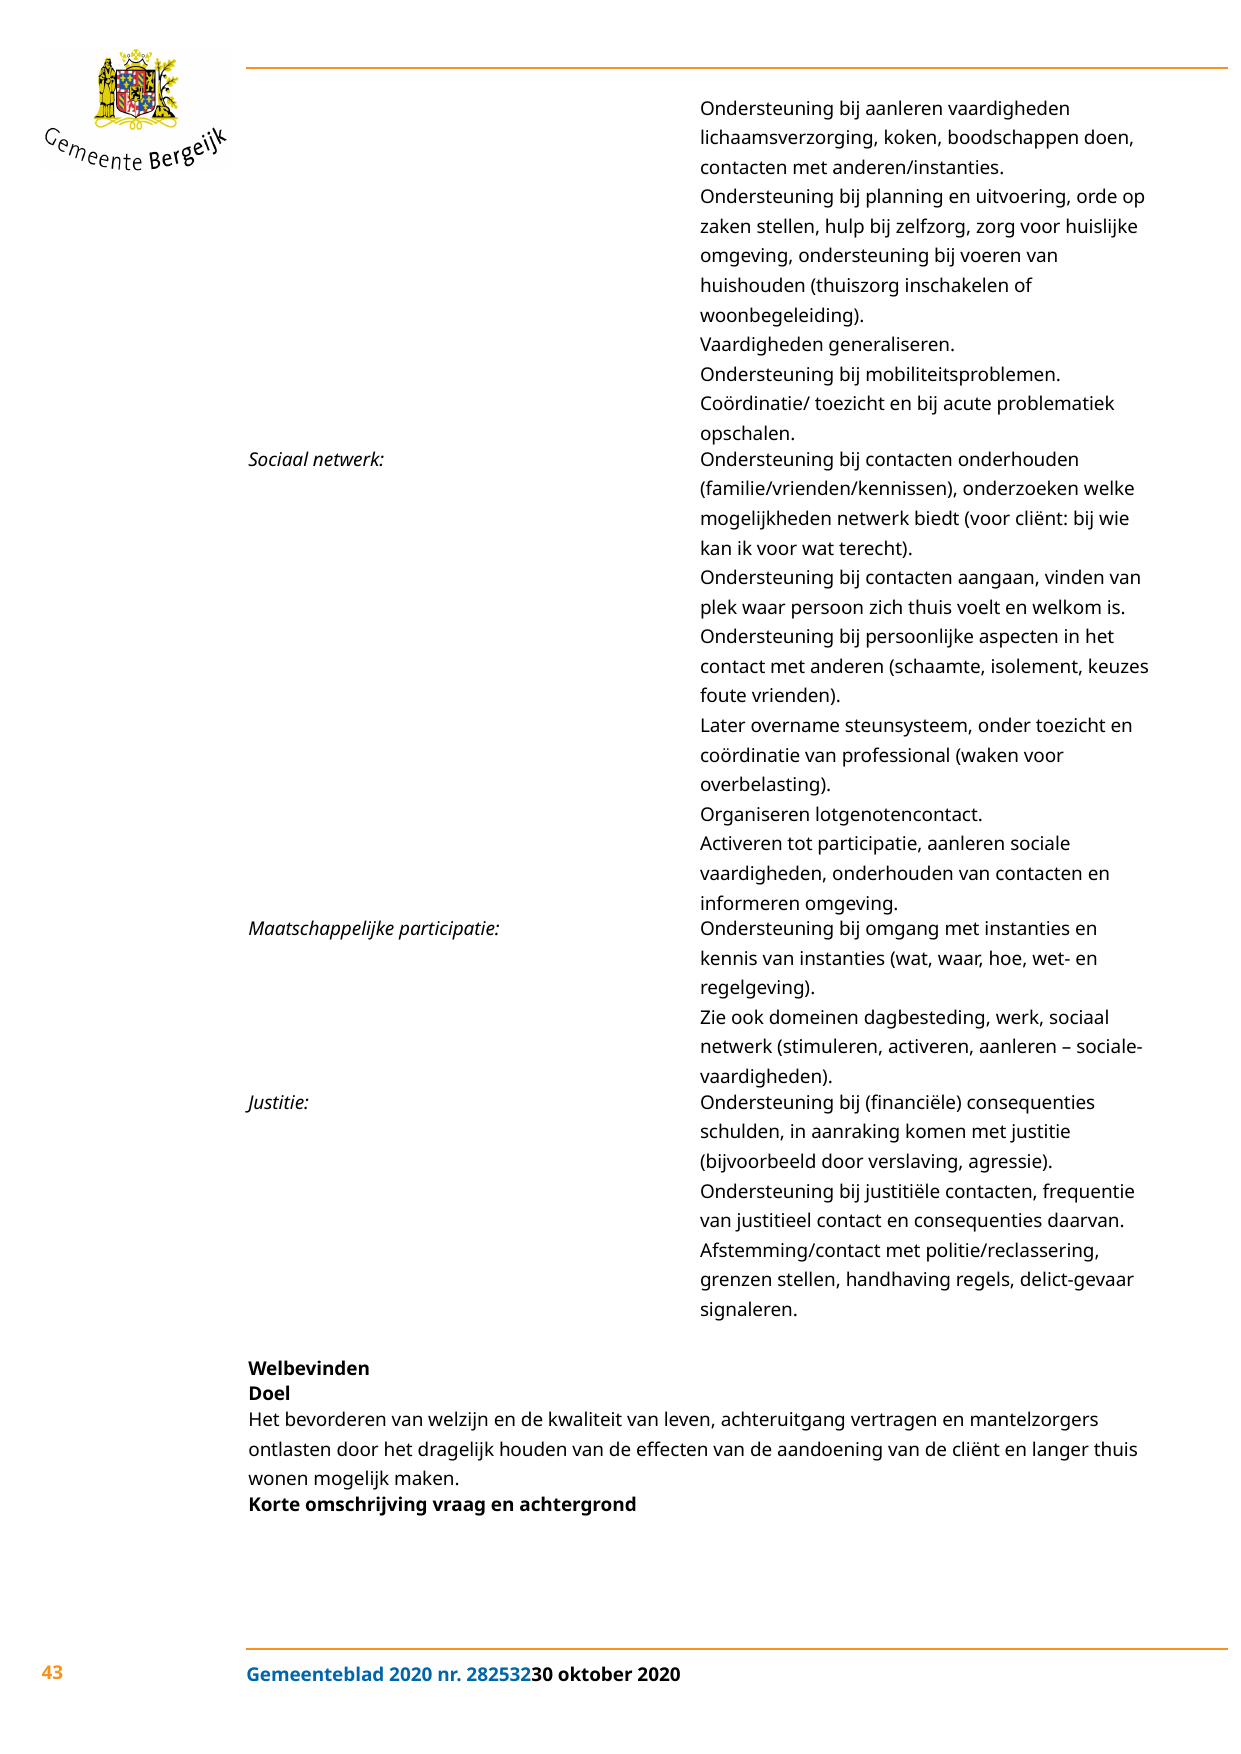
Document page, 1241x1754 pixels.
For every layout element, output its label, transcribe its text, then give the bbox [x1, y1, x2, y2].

table_cell Ondersteuning bij contacten onderhouden (familie/vrienden/kennissen), onderzoeken welke mogelijkheden netwerk biedt (voor cliënt: bij wie kan ik voor wat terecht). Ondersteuning bij contacten aangaan, vinden van plek waar persoon zich thuis voelt en welkom is. Ondersteuning bij persoonlijke aspecten in het contact met anderen (schaamte, isolement, keuzes foute vrienden). Later overname steunsysteem, onder toezicht en coördinatie van professional (waken voor overbelasting). Organiseren lotgenotencontact. Activeren tot participatie, aanleren sociale vaardigheden, onderhouden van contacten en informeren omgeving. [700, 446, 1152, 915]
picture [41, 47, 231, 172]
table_header Welbevinden [248, 1355, 1152, 1381]
table_cell Justitie: [248, 1089, 700, 1322]
table_cell Ondersteuning bij (financiële) consequenties schulden, in aanraking komen met justitie (bijvoorbeeld door verslaving, agressie). Ondersteuning bij justitiële contacten, frequentie van justitieel contact en consequenties daarvan. Afstemming/contact met politie/reclassering, grenzen stellen, handhaving regels, delict-gevaar signaleren. [700, 1089, 1152, 1322]
table_cell Doel [248, 1381, 1152, 1406]
table_cell Maatschappelijke participatie: [248, 915, 700, 1089]
table_cell Ondersteuning bij aanleren vaardigheden lichaamsverzorging, koken, boodschappen doen, contacten met anderen/instanties. Ondersteuning bij planning en uitvoering, orde op zaken stellen, hulp bij zelfzorg, zorg voor huislijke omgeving, ondersteuning bij voeren van huishouden (thuiszorg inschakelen of woonbegeleiding). Vaardigheden generaliseren. Ondersteuning bij mobiliteitsproblemen. Coördinatie/ toezicht en bij acute problematiek opschalen. [700, 95, 1152, 446]
table_cell Sociaal netwerk: [248, 446, 700, 915]
table_cell Korte omschrijving vraag en achtergrond [248, 1491, 1152, 1517]
table_cell [248, 95, 700, 446]
table_cell Ondersteuning bij omgang met instanties en kennis van instanties (wat, waar, hoe, wet- en regelgeving). Zie ook domeinen dagbesteding, werk, sociaal netwerk (stimuleren, activeren, aanleren – sociale- vaardigheden). [700, 915, 1152, 1089]
table_cell Het bevorderen van welzijn en de kwaliteit van leven, achteruitgang vertragen en mantelzorgers ontlasten door het dragelijk houden van de effecten van de aandoening van de cliënt en langer thuis wonen mogelijk maken. [248, 1406, 1152, 1491]
